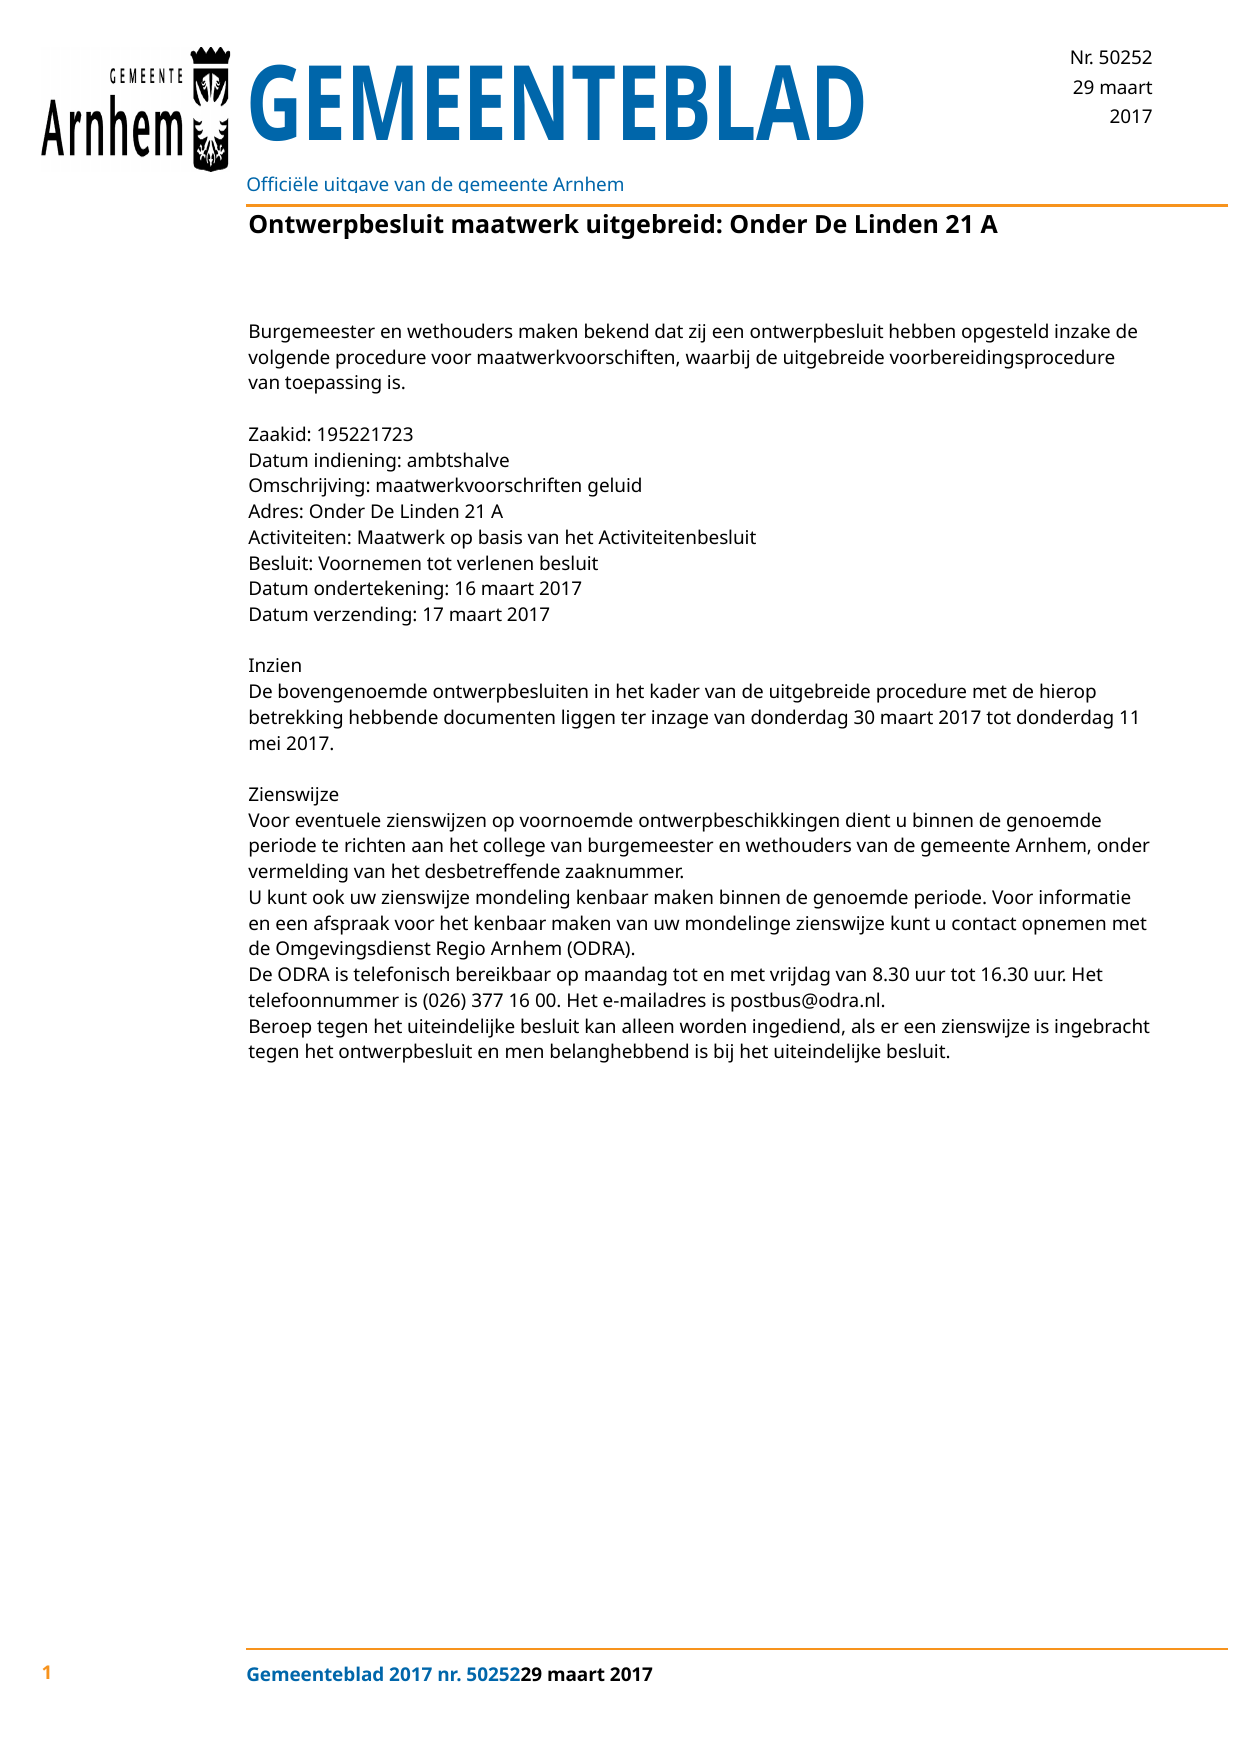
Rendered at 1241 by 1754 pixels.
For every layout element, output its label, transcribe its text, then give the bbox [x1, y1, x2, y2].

text Datum indiening: ambtshalve [248, 447, 1152, 472]
text Burgemeester en wethouders maken bekend dat zij een ontwerpbesluit hebben opgesteld inzake de volgende procedure voor maatwerkvoorschiften, waarbij de uitgebreide voorbereidingsprocedure van toepassing is. [248, 318, 1152, 395]
text U kunt ook uw zienswijze mondeling kenbaar maken binnen de genoemde periode. Voor informatie en een afspraak voor het kenbaar maken van uw mondelinge zienswijze kunt u contact opnemen met de Omgevingsdienst Regio Arnhem (ODRA). [248, 884, 1152, 961]
text Datum ondertekening: 16 maart 2017 [248, 575, 1152, 601]
text Beroep tegen het uiteindelijke besluit kan alleen worden ingediend, als er een zienswijze is ingebracht tegen het ontwerpbesluit en men belanghebbend is bij het uiteindelijke besluit. [248, 1013, 1152, 1064]
text Besluit: Voornemen tot verlenen besluit [248, 550, 1152, 575]
text Voor eventuele zienswijzen op voornoemde ontwerpbeschikkingen dient u binnen de genoemde periode te richten aan het college van burgemeester en wethouders van de gemeente Arnhem, onder vermelding van het desbetreffende zaaknummer. [248, 807, 1152, 884]
picture [41, 47, 231, 172]
text Adres: Onder De Linden 21 A [248, 498, 1152, 524]
text Activiteiten: Maatwerk op basis van het Activiteitenbesluit [248, 524, 1152, 550]
text De bovengenoemde ontwerpbesluiten in het kader van de uitgebreide procedure met de hierop betrekking hebbende documenten liggen ter inzage van donderdag 30 maart 2017 tot donderdag 11 mei 2017. [248, 678, 1152, 756]
text Inzien [248, 653, 1152, 678]
text Datum verzending: 17 maart 2017 [248, 601, 1152, 627]
text Ontwerpbesluit maatwerk uitgebreid: Onder De Linden 21 A [248, 207, 1152, 241]
text De ODRA is telefonisch bereikbaar op maandag tot en met vrijdag van 8.30 uur tot 16.30 uur. Het telefoonnummer is (026) 377 16 00. Het e-mailadres is postbus@odra.nl. [248, 961, 1152, 1013]
text Omschrijving: maatwerkvoorschriften geluid [248, 472, 1152, 498]
text Zaakid: 195221723 [248, 421, 1152, 447]
text Zienswijze [248, 781, 1152, 807]
